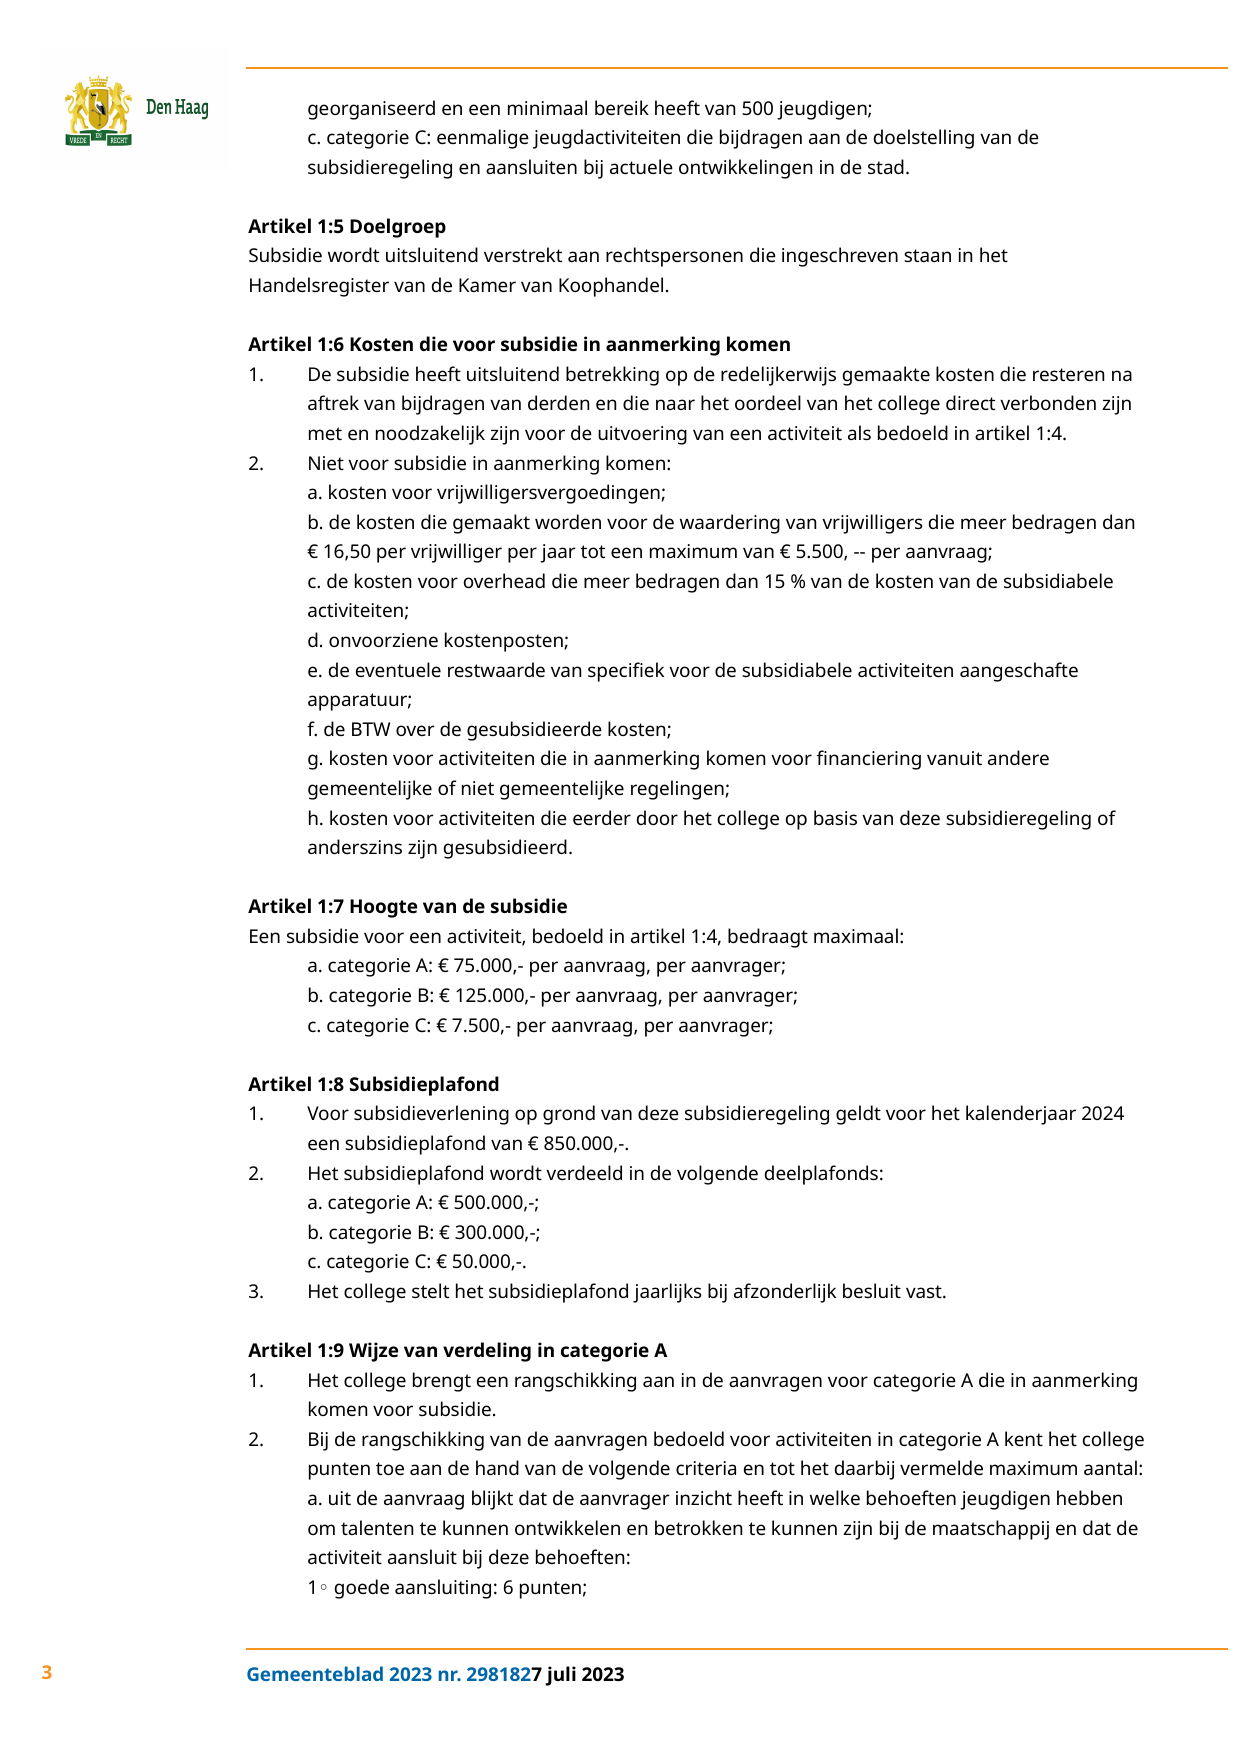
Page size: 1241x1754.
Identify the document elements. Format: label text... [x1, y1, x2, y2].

list Het college brengt een rangschikking aan in de aanvragen voor categorie A die in aanmerking komen voor subsidie. [248, 1367, 1152, 1422]
list a. categorie A: € 75.000,- per aanvraag, per aanvrager; [248, 953, 1152, 978]
list b. categorie B: € 125.000,- per aanvraag, per aanvrager; [248, 982, 1152, 1008]
text Artikel 1:7 Hoogte van de subsidie [248, 893, 1152, 919]
list georganiseerd en een minimaal bereik heeft van 500 jeugdigen; [248, 95, 1152, 121]
list Het college stelt het subsidieplafond jaarlijks bij afzonderlijk besluit vast. [248, 1278, 1152, 1304]
list b. de kosten die gemaakt worden voor de waardering van vrijwilligers die meer bedragen dan € 16,50 per vrijwilliger per jaar tot een maximum van € 5.500, -- per aanvraag; [248, 509, 1152, 564]
text Artikel 1:9 Wijze van verdeling in categorie A [248, 1337, 1152, 1363]
list c. categorie C: eenmalige jeugdactiviteiten die bijdragen aan de doelstelling van de subsidieregeling en aansluiten bij actuele ontwikkelingen in de stad. [248, 124, 1152, 180]
list c. de kosten voor overhead die meer bedragen dan 15 % van de kosten van de subsidiabele activiteiten; [248, 568, 1152, 623]
list c. categorie C: € 7.500,- per aanvraag, per aanvrager; [248, 1012, 1152, 1038]
picture [41, 47, 231, 172]
list Voor subsidieverlening op grond van deze subsidieregeling geldt voor het kalenderjaar 2024 een subsidieplafond van € 850.000,-. [248, 1101, 1152, 1156]
list Bij de rangschikking van de aanvragen bedoeld voor activiteiten in categorie A kent het college punten toe aan de hand van de volgende criteria en tot het daarbij vermelde maximum aantal: [248, 1426, 1152, 1481]
text Subsidie wordt uitsluitend verstrekt aan rechtspersonen die ingeschreven staan in het Handelsregister van de Kamer van Koophandel. [248, 243, 1152, 298]
text Artikel 1:5 Doelgroep [248, 213, 1152, 239]
list Niet voor subsidie in aanmerking komen: [248, 450, 1152, 476]
list c. categorie C: € 50.000,-. [248, 1248, 1152, 1274]
list h. kosten voor activiteiten die eerder door het college op basis van deze subsidieregeling of anderszins zijn gesubsidieerd. [248, 805, 1152, 860]
list g. kosten voor activiteiten die in aanmerking komen voor financiering vanuit andere gemeentelijke of niet gemeentelijke regelingen; [248, 746, 1152, 801]
text Artikel 1:8 Subsidieplafond [248, 1071, 1152, 1097]
list d. onvoorziene kostenposten; [248, 627, 1152, 653]
list e. de eventuele restwaarde van specifiek voor de subsidiabele activiteiten aangeschafte apparatuur; [248, 657, 1152, 712]
text Een subsidie voor een activiteit, bedoeld in artikel 1:4, bedraagt maximaal: [248, 923, 1152, 949]
list 1◦ goede aansluiting: 6 punten; [248, 1574, 1152, 1600]
list a. uit de aanvraag blijkt dat de aanvrager inzicht heeft in welke behoeften jeugdigen hebben om talenten te kunnen ontwikkelen en betrokken te kunnen zijn bij de maatschappij en dat de activiteit aansluit bij deze behoeften: [248, 1485, 1152, 1570]
list De subsidie heeft uitsluitend betrekking op de redelijkerwijs gemaakte kosten die resteren na aftrek van bijdragen van derden en die naar het oordeel van het college direct verbonden zijn met en noodzakelijk zijn voor de uitvoering van een activiteit als bedoeld in artikel 1:4. [248, 361, 1152, 446]
list a. kosten voor vrijwilligersvergoedingen; [248, 479, 1152, 505]
text Artikel 1:6 Kosten die voor subsidie in aanmerking komen [248, 331, 1152, 357]
list b. categorie B: € 300.000,-; [248, 1219, 1152, 1245]
list f. de BTW over de gesubsidieerde kosten; [248, 716, 1152, 742]
list Het subsidieplafond wordt verdeeld in de volgende deelplafonds: [248, 1160, 1152, 1186]
list a. categorie A: € 500.000,-; [248, 1189, 1152, 1215]
